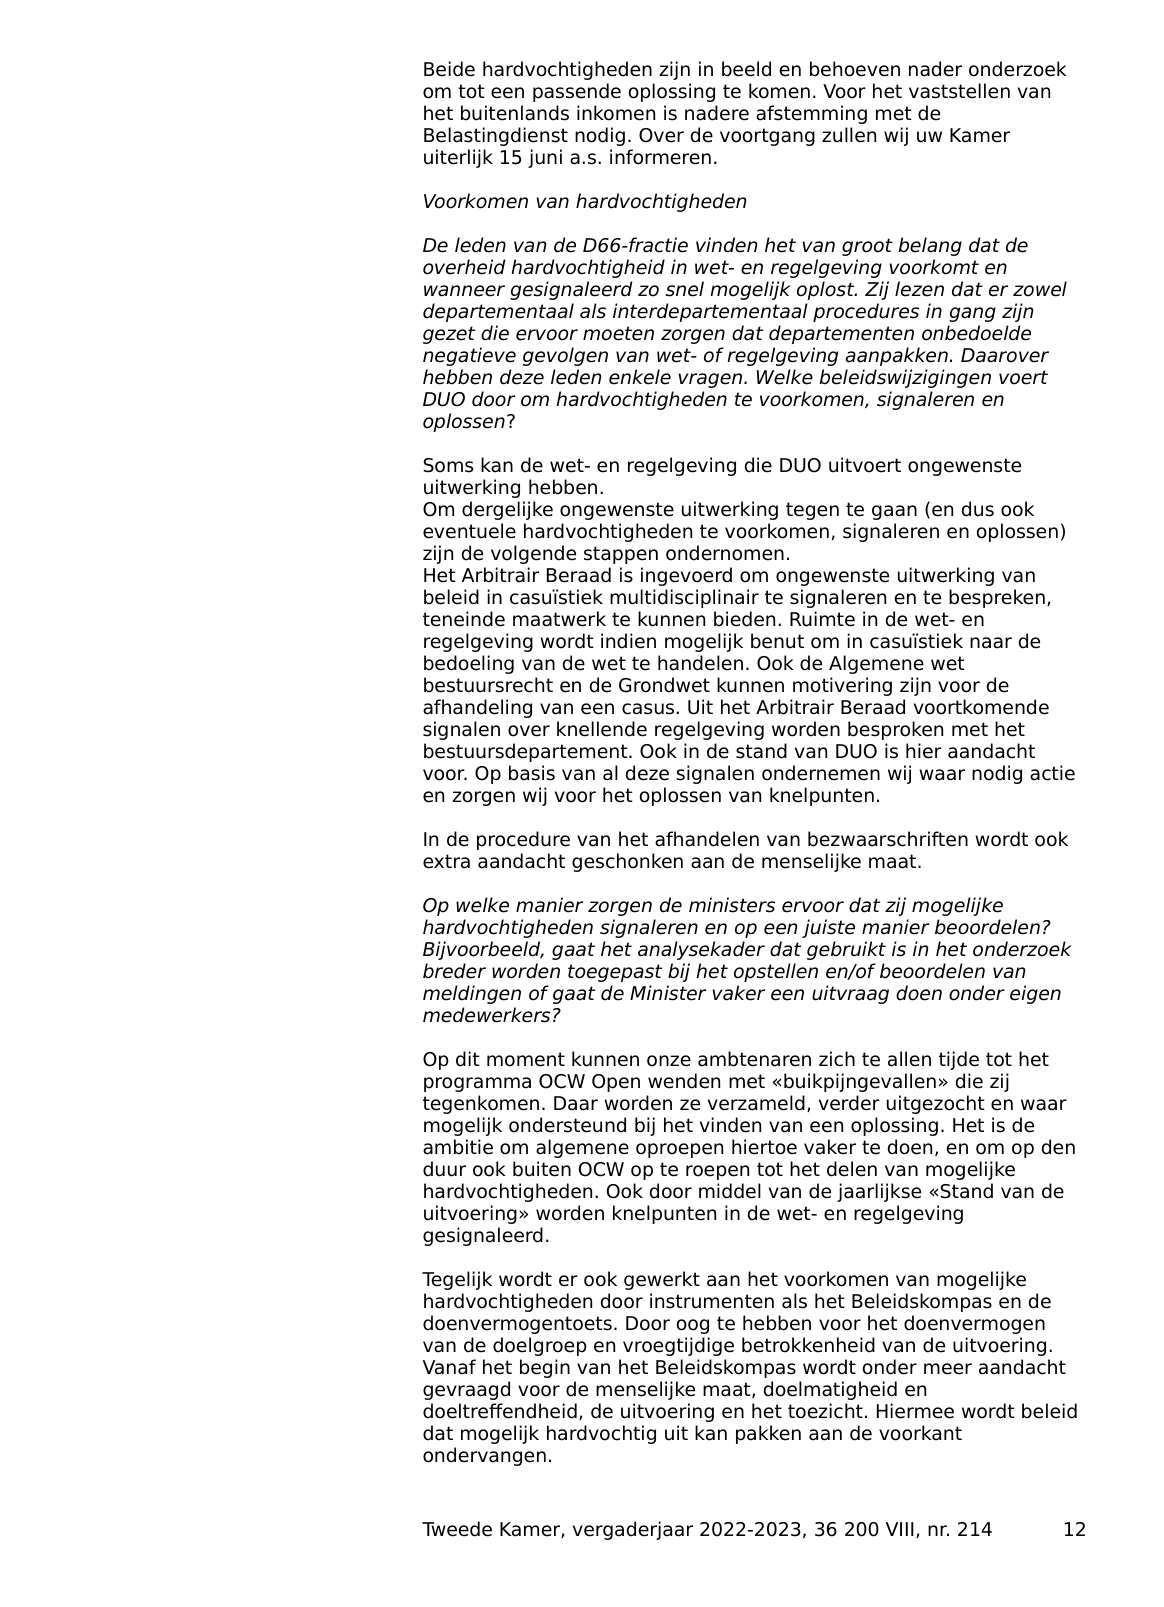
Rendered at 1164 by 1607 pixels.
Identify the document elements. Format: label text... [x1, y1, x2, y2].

text Op dit moment kunnen onze ambtenaren zich te allen tijde tot het programma OCW Open wenden met «buikpijngevallen» die zij tegenkomen. Daar worden ze verzameld, verder uitgezocht en waar mogelijk ondersteund bij het vinden van een oplossing. Het is de ambitie om algemene oproepen hiertoe vaker te doen, en om op den duur ook buiten OCW op te roepen tot het delen van mogelijke hardvochtigheden. Ook door middel van de jaarlijkse «Stand van de uitvoering» worden knelpunten in de wet- en regelgeving gesignaleerd. [422, 1049, 1087, 1247]
text In de procedure van het afhandelen van bezwaarschriften wordt ook extra aandacht geschonken aan de menselijke maat. [422, 829, 1087, 873]
subtitle Voorkomen van hardvochtigheden [422, 191, 1087, 213]
text Het Arbitrair Beraad is ingevoerd om ongewenste uitwerking van beleid in casuïstiek multidisciplinair te signaleren en te bespreken, teneinde maatwerk te kunnen bieden. Ruimte in de wet- en regelgeving wordt indien mogelijk benut om in casuïstiek naar de bedoeling van de wet te handelen. Ook de Algemene wet bestuursrecht en de Grondwet kunnen motivering zijn voor de afhandeling van een casus. Uit het Arbitrair Beraad voortkomende signalen over knellende regelgeving worden besproken met het bestuursdepartement. Ook in de stand van DUO is hier aandacht voor. Op basis van al deze signalen ondernemen wij waar nodig actie en zorgen wij voor het oplossen van knelpunten. [422, 565, 1087, 807]
text Beide hardvochtigheden zijn in beeld en behoeven nader onderzoek om tot een passende oplossing te komen. Voor het vaststellen van het buitenlands inkomen is nadere afstemming met de Belastingdienst nodig. Over de voortgang zullen wij uw Kamer uiterlijk 15 juni a.s. informeren. [422, 59, 1087, 169]
text Soms kan de wet- en regelgeving die DUO uitvoert ongewenste uitwerking hebben. [422, 455, 1087, 499]
text Om dergelijke ongewenste uitwerking tegen te gaan (en dus ook eventuele hardvochtigheden te voorkomen, signaleren en oplossen) zijn de volgende stappen ondernomen. [422, 499, 1087, 565]
text De leden van de D66-fractie vinden het van groot belang dat de overheid hardvochtigheid in wet- en regelgeving voorkomt en wanneer gesignaleerd zo snel mogelijk oplost. Zij lezen dat er zowel departementaal als interdepartementaal procedures in gang zijn gezet die ervoor moeten zorgen dat departementen onbedoelde negatieve gevolgen van wet- of regelgeving aanpakken. Daarover hebben deze leden enkele vragen. Welke beleidswijzigingen voert DUO door om hardvochtigheden te voorkomen, signaleren en oplossen? [422, 235, 1087, 433]
text Op welke manier zorgen de ministers ervoor dat zij mogelijke hardvochtigheden signaleren en op een juiste manier beoordelen? Bijvoorbeeld, gaat het analysekader dat gebruikt is in het onderzoek breder worden toegepast bij het opstellen en/of beoordelen van meldingen of gaat de Minister vaker een uitvraag doen onder eigen medewerkers? [422, 895, 1087, 1027]
text Tegelijk wordt er ook gewerkt aan het voorkomen van mogelijke hardvochtigheden door instrumenten als het Beleidskompas en de doenvermogentoets. Door oog te hebben voor het doenvermogen van de doelgroep en vroegtijdige betrokkenheid van de uitvoering. Vanaf het begin van het Beleidskompas wordt onder meer aandacht gevraagd voor de menselijke maat, doelmatigheid en doeltreffendheid, de uitvoering en het toezicht. Hiermee wordt beleid dat mogelijk hardvochtig uit kan pakken aan de voorkant ondervangen. [422, 1269, 1087, 1467]
